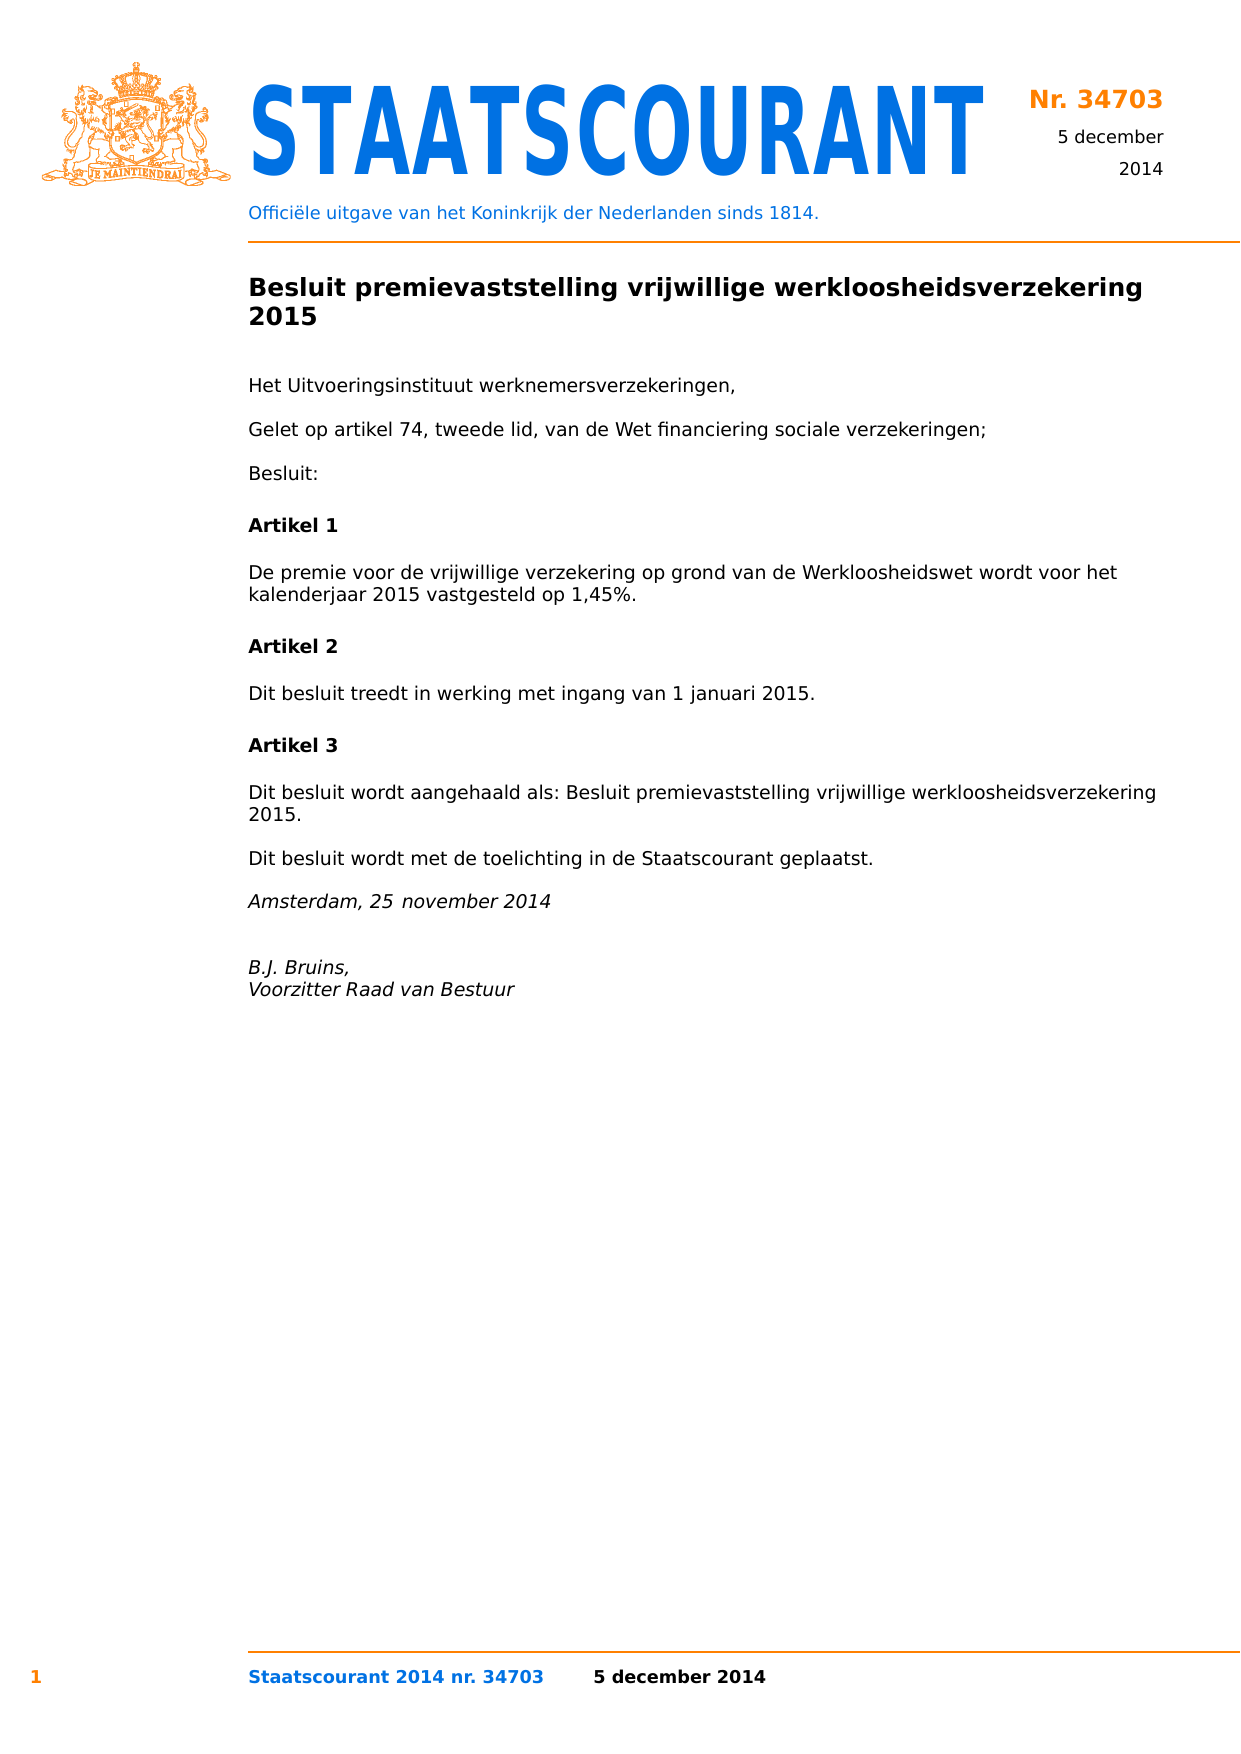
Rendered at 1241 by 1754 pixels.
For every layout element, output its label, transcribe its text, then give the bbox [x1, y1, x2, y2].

subtitle Artikel 3 [248, 735, 1163, 757]
table_header STAATSCOURANT [248, 62, 998, 203]
subtitle Artikel 2 [248, 636, 1163, 658]
text Dit besluit wordt met de toelichting in de Staatscourant geplaatst. [248, 847, 1163, 869]
picture [41, 62, 231, 186]
text Dit besluit treedt in werking met ingang van 1 januari 2015. [248, 683, 1163, 705]
text B.J. Bruins, Voorzitter Raad van Bestuur [248, 935, 1163, 1001]
text Dit besluit wordt aangehaald als: Besluit premievaststelling vrijwillige werkloosheidsverzekering 2015. [248, 782, 1163, 826]
table_cell 2014 [998, 153, 1240, 203]
text Gelet op artikel 74, tweede lid, van de Wet financiering sociale verzekeringen; [248, 419, 1163, 441]
subtitle Artikel 1 [248, 515, 1163, 537]
table_cell 5 december [998, 121, 1240, 153]
text Besluit: [248, 463, 1163, 485]
table_header [25, 62, 248, 241]
subtitle Besluit premievaststelling vrijwillige werkloosheidsverzekering 2015 [248, 273, 1163, 331]
text Het Uitvoeringsinstituut werknemersverzekeringen, [248, 375, 1163, 397]
text Amsterdam, 25 november 2014 [248, 891, 1163, 913]
table_header Nr. 34703 [998, 62, 1240, 121]
table_cell Officiële uitgave van het Koninkrijk der Nederlanden sinds 1814. [248, 203, 1240, 241]
text De premie voor de vrijwillige verzekering op grond van de Werkloosheidswet wordt voor het kalenderjaar 2015 vastgesteld op 1,45%. [248, 562, 1163, 606]
